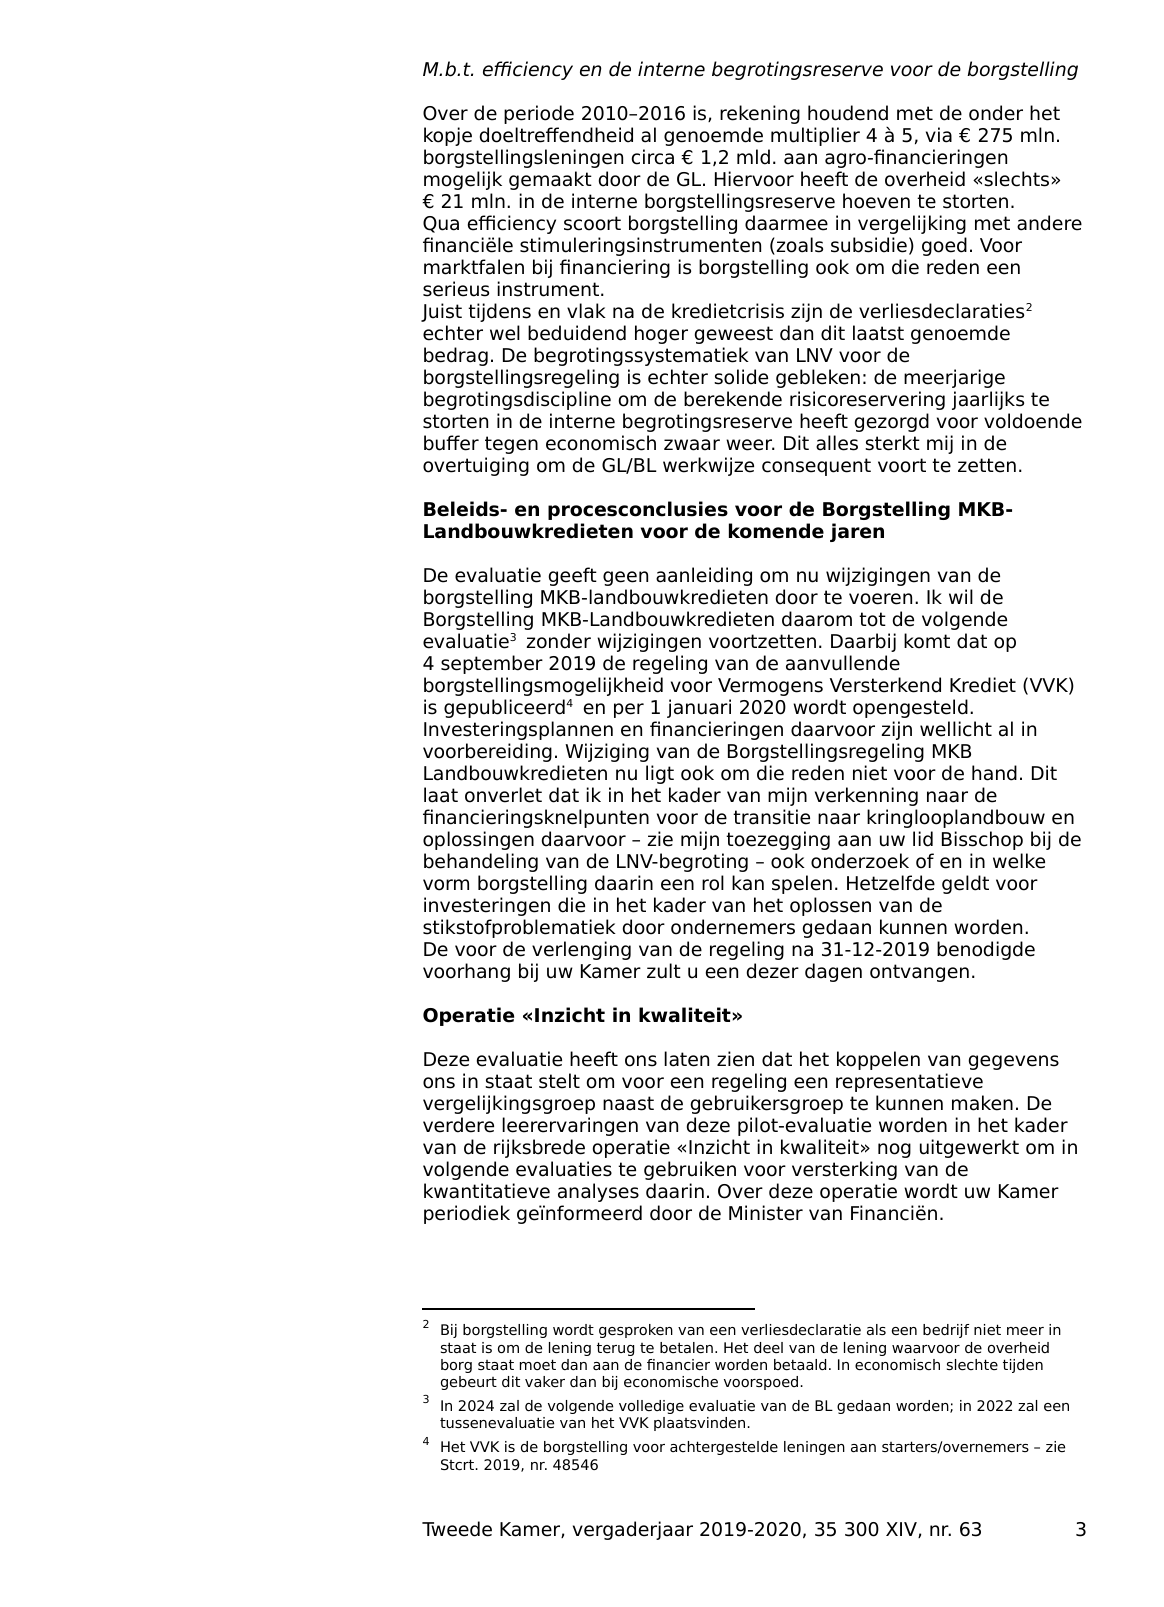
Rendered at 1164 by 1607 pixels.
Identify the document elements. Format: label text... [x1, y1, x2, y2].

subtitle Operatie «Inzicht in kwaliteit» [422, 1005, 1087, 1027]
text De evaluatie geeft geen aanleiding om nu wijzigingen van de borgstelling MKB-landbouwkredieten door te voeren. Ik wil de Borgstelling MKB-Landbouwkredieten daarom tot de volgende evaluatie zonder wijzigingen voortzetten. Daarbij komt dat op 4 september 2019 de regeling van de aanvullende borgstellingsmogelijkheid voor Vermogens Versterkend Krediet (VVK) is gepubliceerd en per 1 januari 2020 wordt opengesteld. Investeringsplannen en financieringen daarvoor zijn wellicht al in voorbereiding. Wijziging van de Borgstellingsregeling MKB Landbouwkredieten nu ligt ook om die reden niet voor de hand. Dit laat onverlet dat ik in het kader van mijn verkenning naar de financieringsknelpunten voor de transitie naar kringlooplandbouw en oplossingen daarvoor – zie mijn toezegging aan uw lid Bisschop bij de behandeling van de LNV-begroting – ook onderzoek of en in welke vorm borgstelling daarin een rol kan spelen. Hetzelfde geldt voor investeringen die in het kader van het oplossen van de stikstofproblematiek door ondernemers gedaan kunnen worden. [422, 565, 1087, 939]
text Over de periode 2010–2016 is, rekening houdend met de onder het kopje doeltreffendheid al genoemde multiplier 4 à 5, via € 275 mln. borgstellingsleningen circa € 1,2 mld. aan agro-financieringen mogelijk gemaakt door de GL. Hiervoor heeft de overheid «slechts» € 21 mln. in de interne borgstellingsreserve hoeven te storten. [422, 103, 1087, 213]
text Qua efficiency scoort borgstelling daarmee in vergelijking met andere financiële stimuleringsinstrumenten (zoals subsidie) goed. Voor marktfalen bij financiering is borgstelling ook om die reden een serieus instrument. [422, 213, 1087, 301]
text Bij borgstelling wordt gesproken van een verliesdeclaratie als een bedrijf niet meer in staat is om de lening terug te betalen. Het deel van de lening waarvoor de overheid borg staat moet dan aan de financier worden betaald. In economisch slechte tijden gebeurt dit vaker dan bij economische voorspoed. [422, 1318, 1087, 1391]
subtitle Beleids- en procesconclusies voor de Borgstelling MKB-Landbouwkredieten voor de komende jaren [422, 499, 1087, 543]
text Juist tijdens en vlak na de kredietcrisis zijn de verliesdeclaraties echter wel beduidend hoger geweest dan dit laatst genoemde bedrag. De begrotingssystematiek van LNV voor de borgstellingsregeling is echter solide gebleken: de meerjarige begrotingsdiscipline om de berekende risicoreservering jaarlijks te storten in de interne begrotingsreserve heeft gezorgd voor voldoende buffer tegen economisch zwaar weer. Dit alles sterkt mij in de overtuiging om de GL/BL werkwijze consequent voort te zetten. [422, 301, 1087, 477]
text Het VVK is de borgstelling voor achtergestelde leningen aan starters/overnemers – zie Stcrt. 2019, nr. 48546 [422, 1435, 1087, 1474]
subtitle M.b.t. efficiency en de interne begrotingsreserve voor de borgstelling [422, 59, 1087, 81]
text Deze evaluatie heeft ons laten zien dat het koppelen van gegevens ons in staat stelt om voor een regeling een representatieve vergelijkingsgroep naast de gebruikersgroep te kunnen maken. De verdere leerervaringen van deze pilot-evaluatie worden in het kader van de rijksbrede operatie «Inzicht in kwaliteit» nog uitgewerkt om in volgende evaluaties te gebruiken voor versterking van de kwantitatieve analyses daarin. Over deze operatie wordt uw Kamer periodiek geïnformeerd door de Minister van Financiën. [422, 1049, 1087, 1225]
text De voor de verlenging van de regeling na 31-12-2019 benodigde voorhang bij uw Kamer zult u een dezer dagen ontvangen. [422, 939, 1087, 983]
text In 2024 zal de volgende volledige evaluatie van de BL gedaan worden; in 2022 zal een tussenevaluatie van het VVK plaatsvinden. [422, 1393, 1087, 1432]
